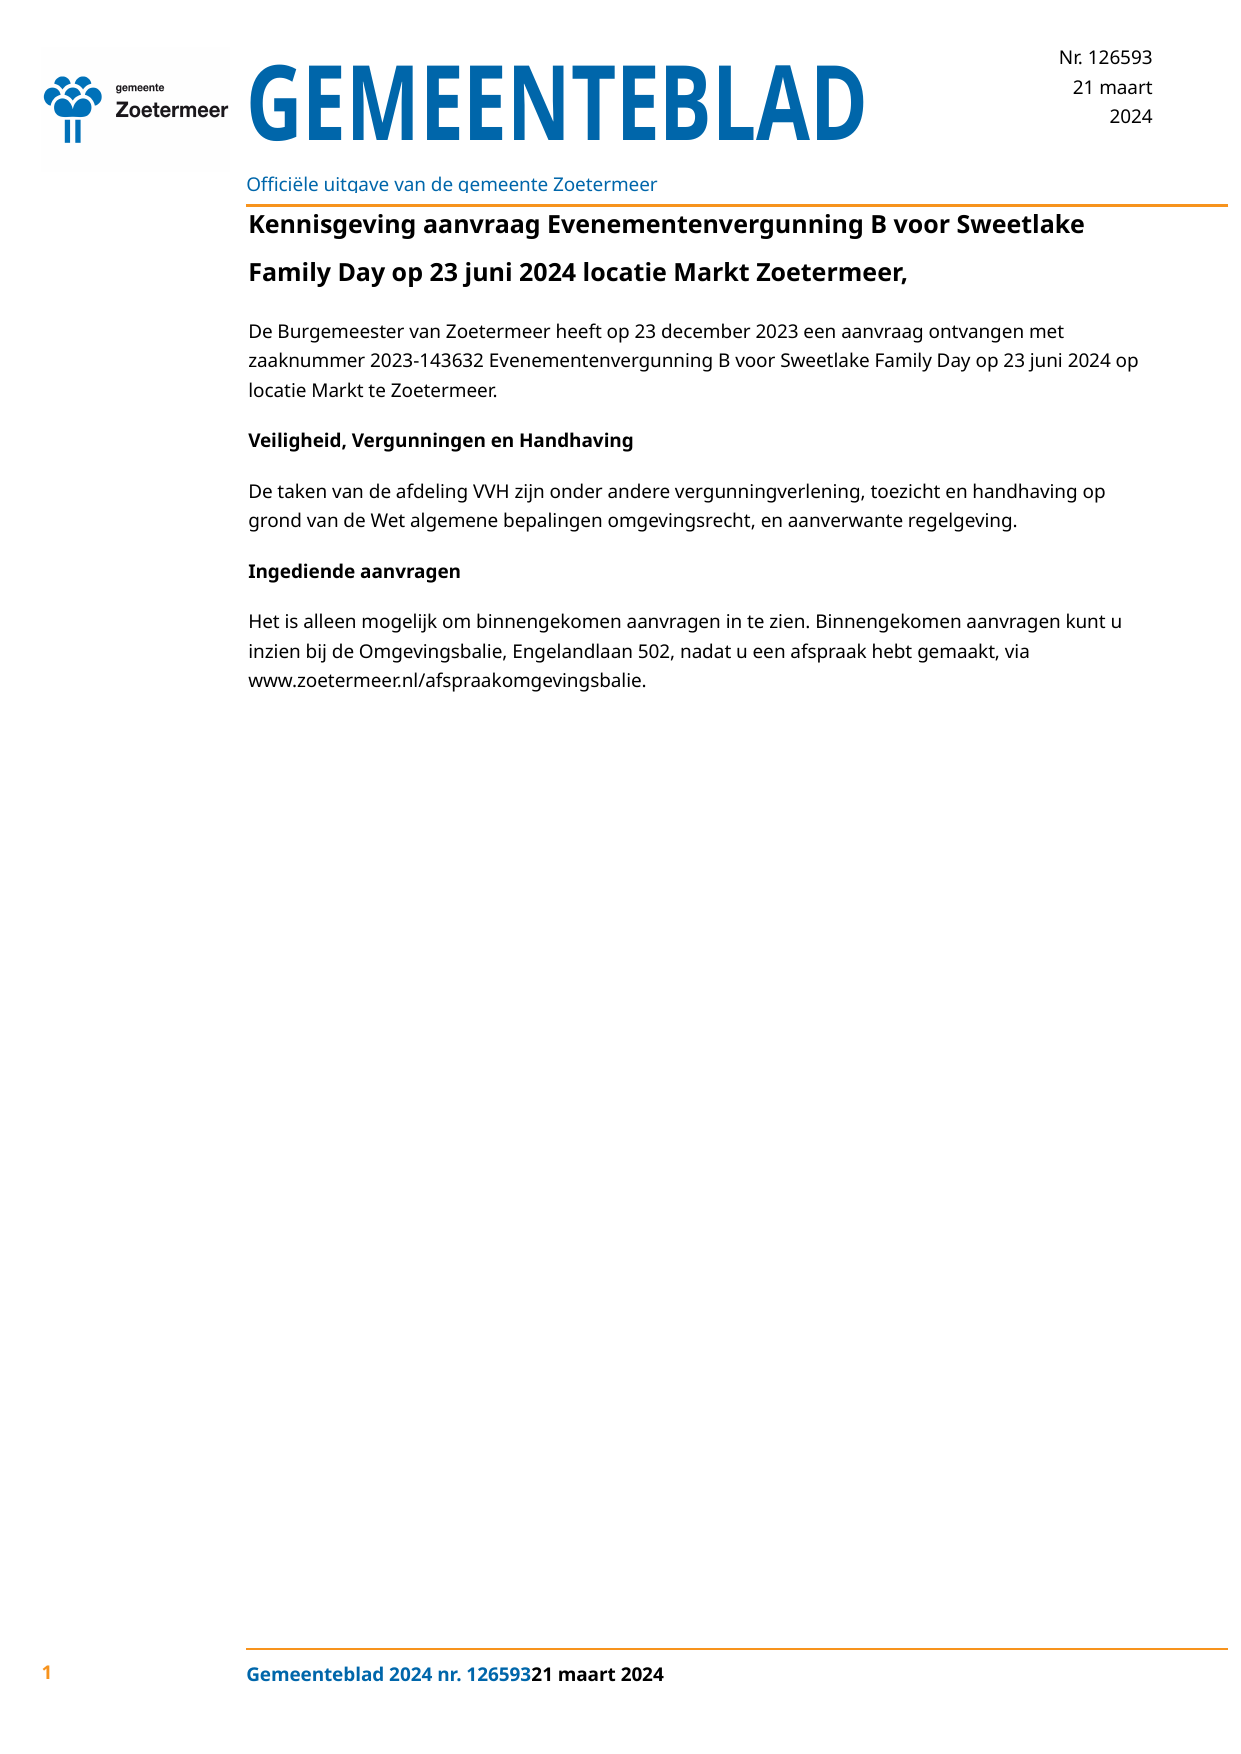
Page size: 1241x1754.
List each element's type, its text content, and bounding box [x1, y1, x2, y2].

text Veiligheid, Vergunningen en Handhaving [248, 427, 1152, 453]
picture [41, 47, 231, 172]
text De Burgemeester van Zoetermeer heeft op 23 december 2023 een aanvraag ontvangen met zaaknummer 2023-143632 Evenementenvergunning B voor Sweetlake Family Day op 23 juni 2024 op locatie Markt te Zoetermeer. [248, 318, 1152, 403]
text Kennisgeving aanvraag Evenementenvergunning B voor Sweetlake Family Day op 23 juni 2024 locatie Markt Zoetermeer, [248, 207, 1152, 288]
text Ingediende aanvragen [248, 558, 1152, 584]
text Het is alleen mogelijk om binnengekomen aanvragen in te zien. Binnengekomen aanvragen kunt u inzien bij de Omgevingsbalie, Engelandlaan 502, nadat u een afspraak hebt gemaakt, via www.zoetermeer.nl/afspraakomgevingsbalie. [248, 608, 1152, 693]
text De taken van de afdeling VVH zijn onder andere vergunningverlening, toezicht en handhaving op grond van de Wet algemene bepalingen omgevingsrecht, en aanverwante regelgeving. [248, 478, 1152, 533]
